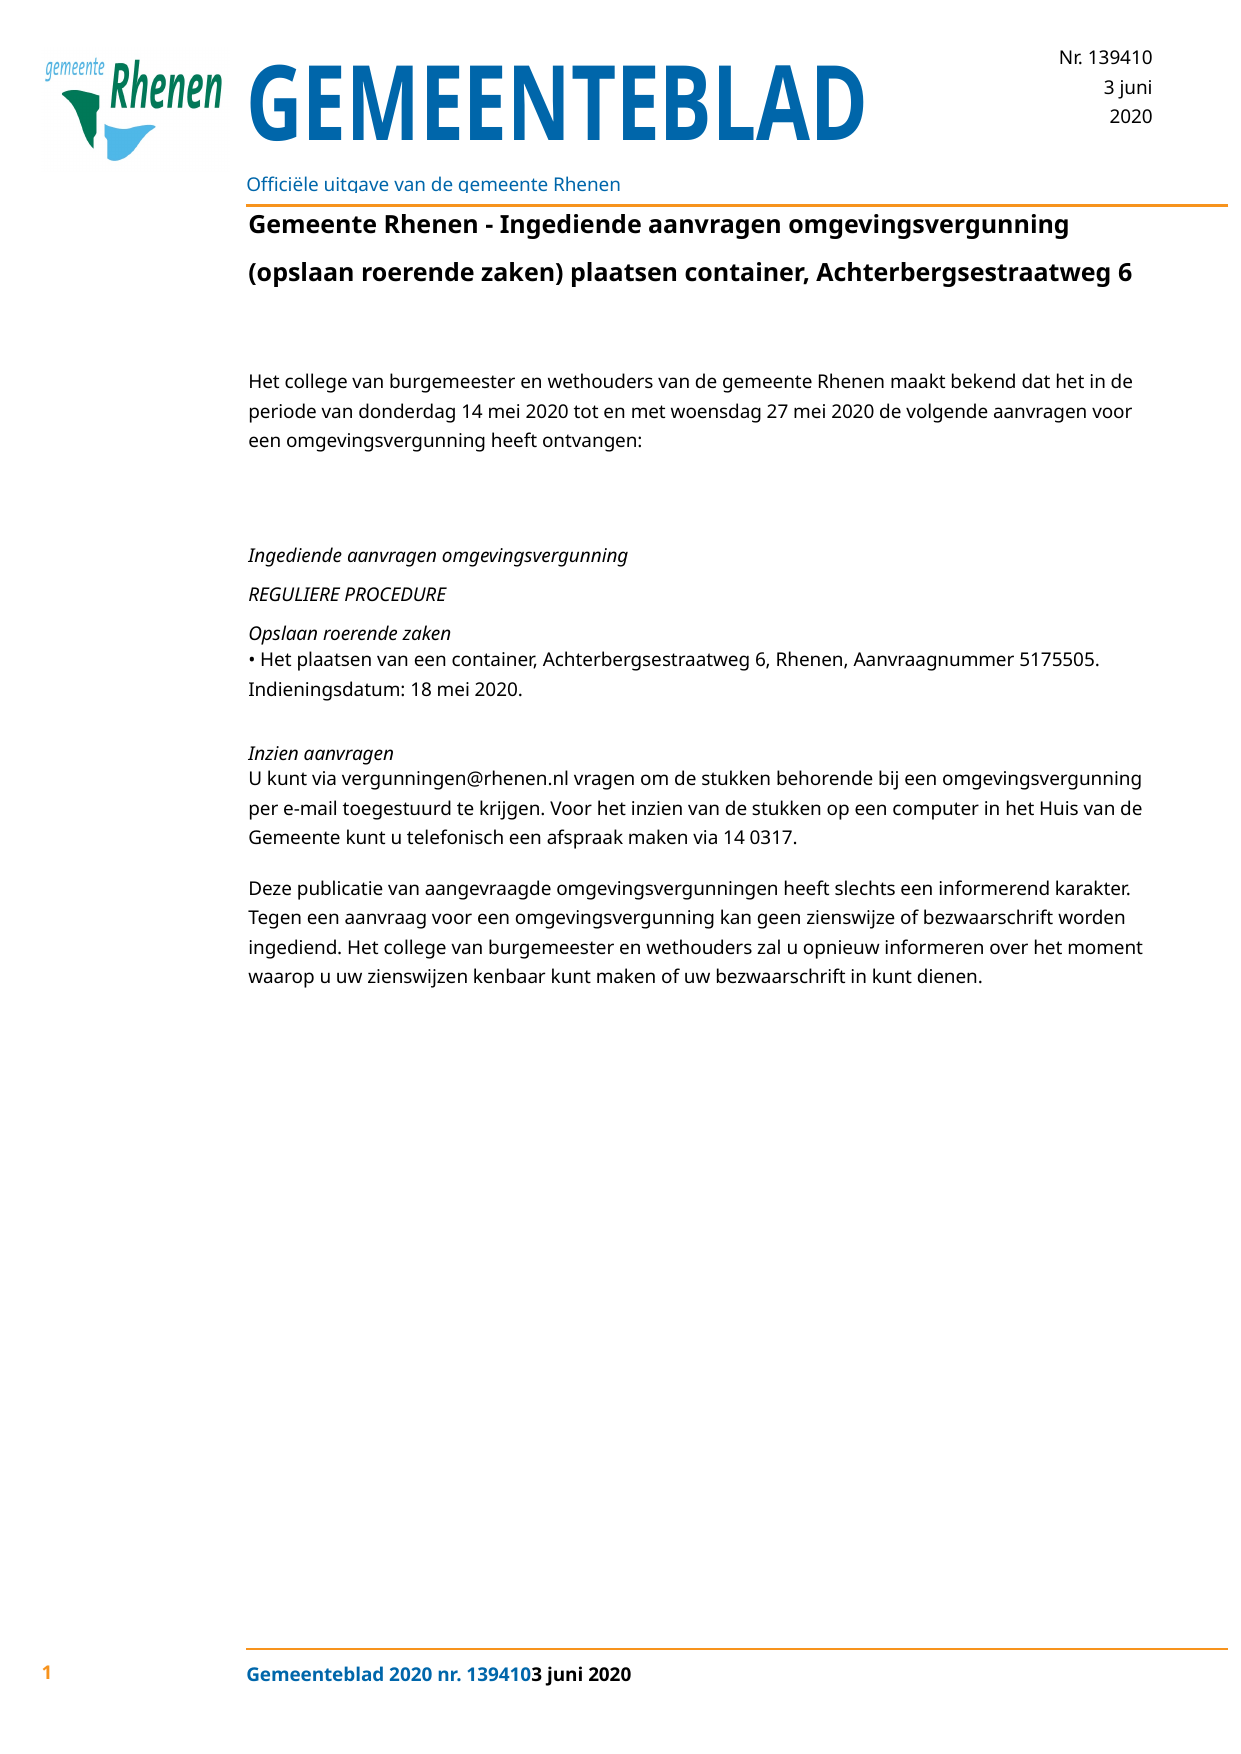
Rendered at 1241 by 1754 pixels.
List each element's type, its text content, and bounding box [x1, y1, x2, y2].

text REGULIERE PROCEDURE [248, 581, 1152, 607]
text Deze publicatie van aangevraagde omgevingsvergunningen heeft slechts een informerend karakter. Tegen een aanvraag voor een omgevingsvergunning kan geen zienswijze of bezwaarschrift worden ingediend. Het college van burgemeester en wethouders zal u opnieuw informeren over het moment waarop u uw zienswijzen kenbaar kunt maken of uw bezwaarschrift in kunt dienen. [248, 875, 1152, 989]
text Gemeente Rhenen - Ingediende aanvragen omgevingsvergunning (opslaan roerende zaken) plaatsen container, Achterbergsestraatweg 6 [248, 207, 1152, 288]
text Ingediende aanvragen omgevingsvergunning [248, 542, 1152, 568]
text U kunt via vergunningen@rhenen.nl vragen om de stukken behorende bij een omgevingsvergunning per e-mail toegestuurd te krijgen. Voor het inzien van de stukken op een computer in het Huis van de Gemeente kunt u telefonisch een afspraak maken via 14 0317. [248, 765, 1152, 850]
text • Het plaatsen van een container, Achterbergsestraatweg 6, Rhenen, Aanvraagnummer 5175505. Indieningsdatum: 18 mei 2020. [248, 646, 1152, 701]
text Inzien aanvragen [248, 740, 1152, 765]
text Opslaan roerende zaken [248, 620, 1152, 646]
picture [41, 47, 231, 172]
text Het college van burgemeester en wethouders van de gemeente Rhenen maakt bekend dat het in de periode van donderdag 14 mei 2020 tot en met woensdag 27 mei 2020 de volgende aanvragen voor een omgevingsvergunning heeft ontvangen: [248, 368, 1152, 453]
